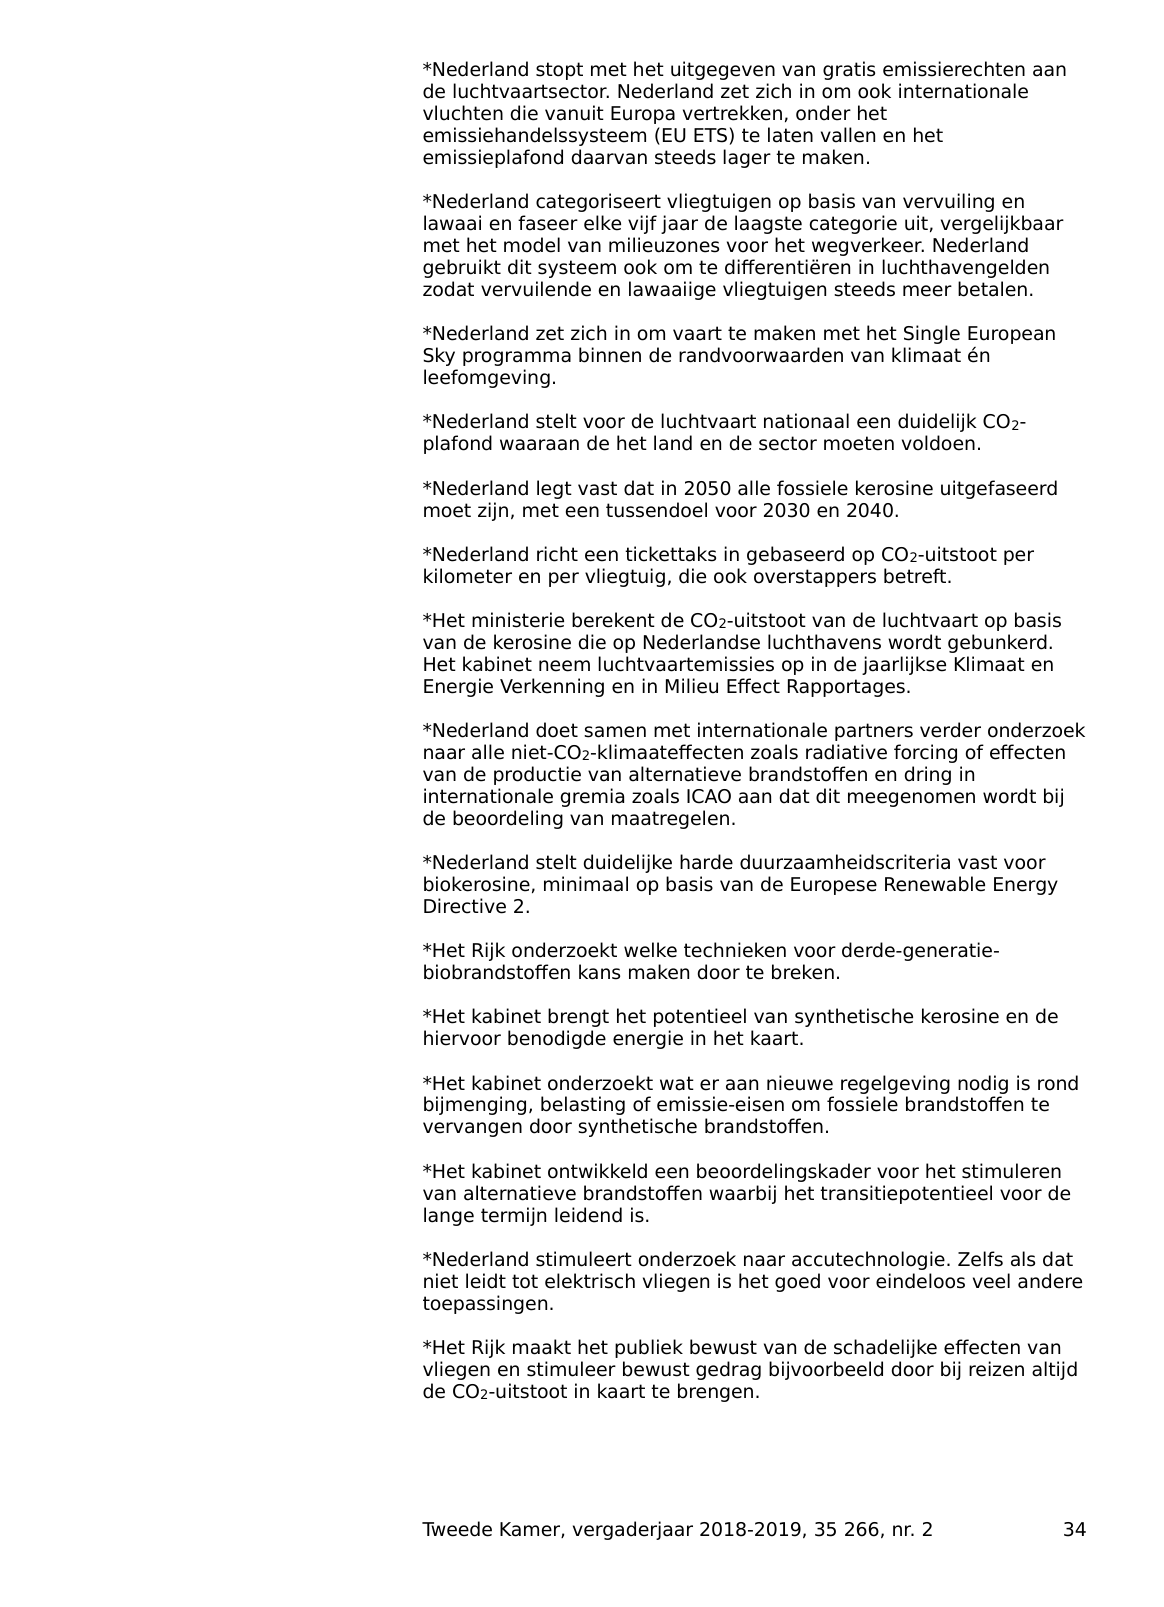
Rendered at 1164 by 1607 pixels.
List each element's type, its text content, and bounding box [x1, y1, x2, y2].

text *Het kabinet ontwikkeld een beoordelingskader voor het stimuleren van alternatieve brandstoffen waarbij het transitiepotentieel voor de lange termijn leidend is. [422, 1161, 1087, 1226]
text *Nederland categoriseert vliegtuigen op basis van vervuiling en lawaai en faseer elke vijf jaar de laagste categorie uit, vergelijkbaar met het model van milieuzones voor het wegverkeer. Nederland gebruikt dit systeem ook om te differentiëren in luchthavengelden zodat vervuilende en lawaaiige vliegtuigen steeds meer betalen. [422, 191, 1087, 301]
text *Het Rijk maakt het publiek bewust van de schadelijke effecten van vliegen en stimuleer bewust gedrag bijvoorbeeld door bij reizen altijd de CO2-uitstoot in kaart te brengen. [422, 1337, 1087, 1403]
text *Het ministerie berekent de CO2-uitstoot van de luchtvaart op basis van de kerosine die op Nederlandse luchthavens wordt gebunkerd. Het kabinet neem luchtvaartemissies op in de jaarlijkse Klimaat en Energie Verkenning en in Milieu Effect Rapportages. [422, 610, 1087, 698]
text *Nederland richt een tickettaks in gebaseerd op CO2-uitstoot per kilometer en per vliegtuig, die ook overstappers betreft. [422, 544, 1087, 588]
text *Het Rijk onderzoekt welke technieken voor derde-generatie-biobrandstoffen kans maken door te breken. [422, 940, 1087, 984]
text *Nederland stopt met het uitgegeven van gratis emissierechten aan de luchtvaartsector. Nederland zet zich in om ook internationale vluchten die vanuit Europa vertrekken, onder het emissiehandelssysteem (EU ETS) te laten vallen en het emissieplafond daarvan steeds lager te maken. [422, 59, 1087, 169]
text *Nederland stelt voor de luchtvaart nationaal een duidelijk CO2-plafond waaraan de het land en de sector moeten voldoen. [422, 411, 1087, 455]
text *Nederland doet samen met internationale partners verder onderzoek naar alle niet-CO2-klimaateffecten zoals radiative forcing of effecten van de productie van alternatieve brandstoffen en dring in internationale gremia zoals ICAO aan dat dit meegenomen wordt bij de beoordeling van maatregelen. [422, 720, 1087, 830]
text *Het kabinet onderzoekt wat er aan nieuwe regelgeving nodig is rond bijmenging, belasting of emissie-eisen om fossiele brandstoffen te vervangen door synthetische brandstoffen. [422, 1072, 1087, 1138]
text *Nederland stimuleert onderzoek naar accutechnologie. Zelfs als dat niet leidt tot elektrisch vliegen is het goed voor eindeloos veel andere toepassingen. [422, 1249, 1087, 1314]
text *Nederland zet zich in om vaart te maken met het Single European Sky programma binnen de randvoorwaarden van klimaat én leefomgeving. [422, 323, 1087, 389]
text *Het kabinet brengt het potentieel van synthetische kerosine en de hiervoor benodigde energie in het kaart. [422, 1006, 1087, 1050]
text *Nederland legt vast dat in 2050 alle fossiele kerosine uitgefaseerd moet zijn, met een tussendoel voor 2030 en 2040. [422, 477, 1087, 521]
text *Nederland stelt duidelijke harde duurzaamheidscriteria vast voor biokerosine, minimaal op basis van de Europese Renewable Energy Directive 2. [422, 852, 1087, 918]
